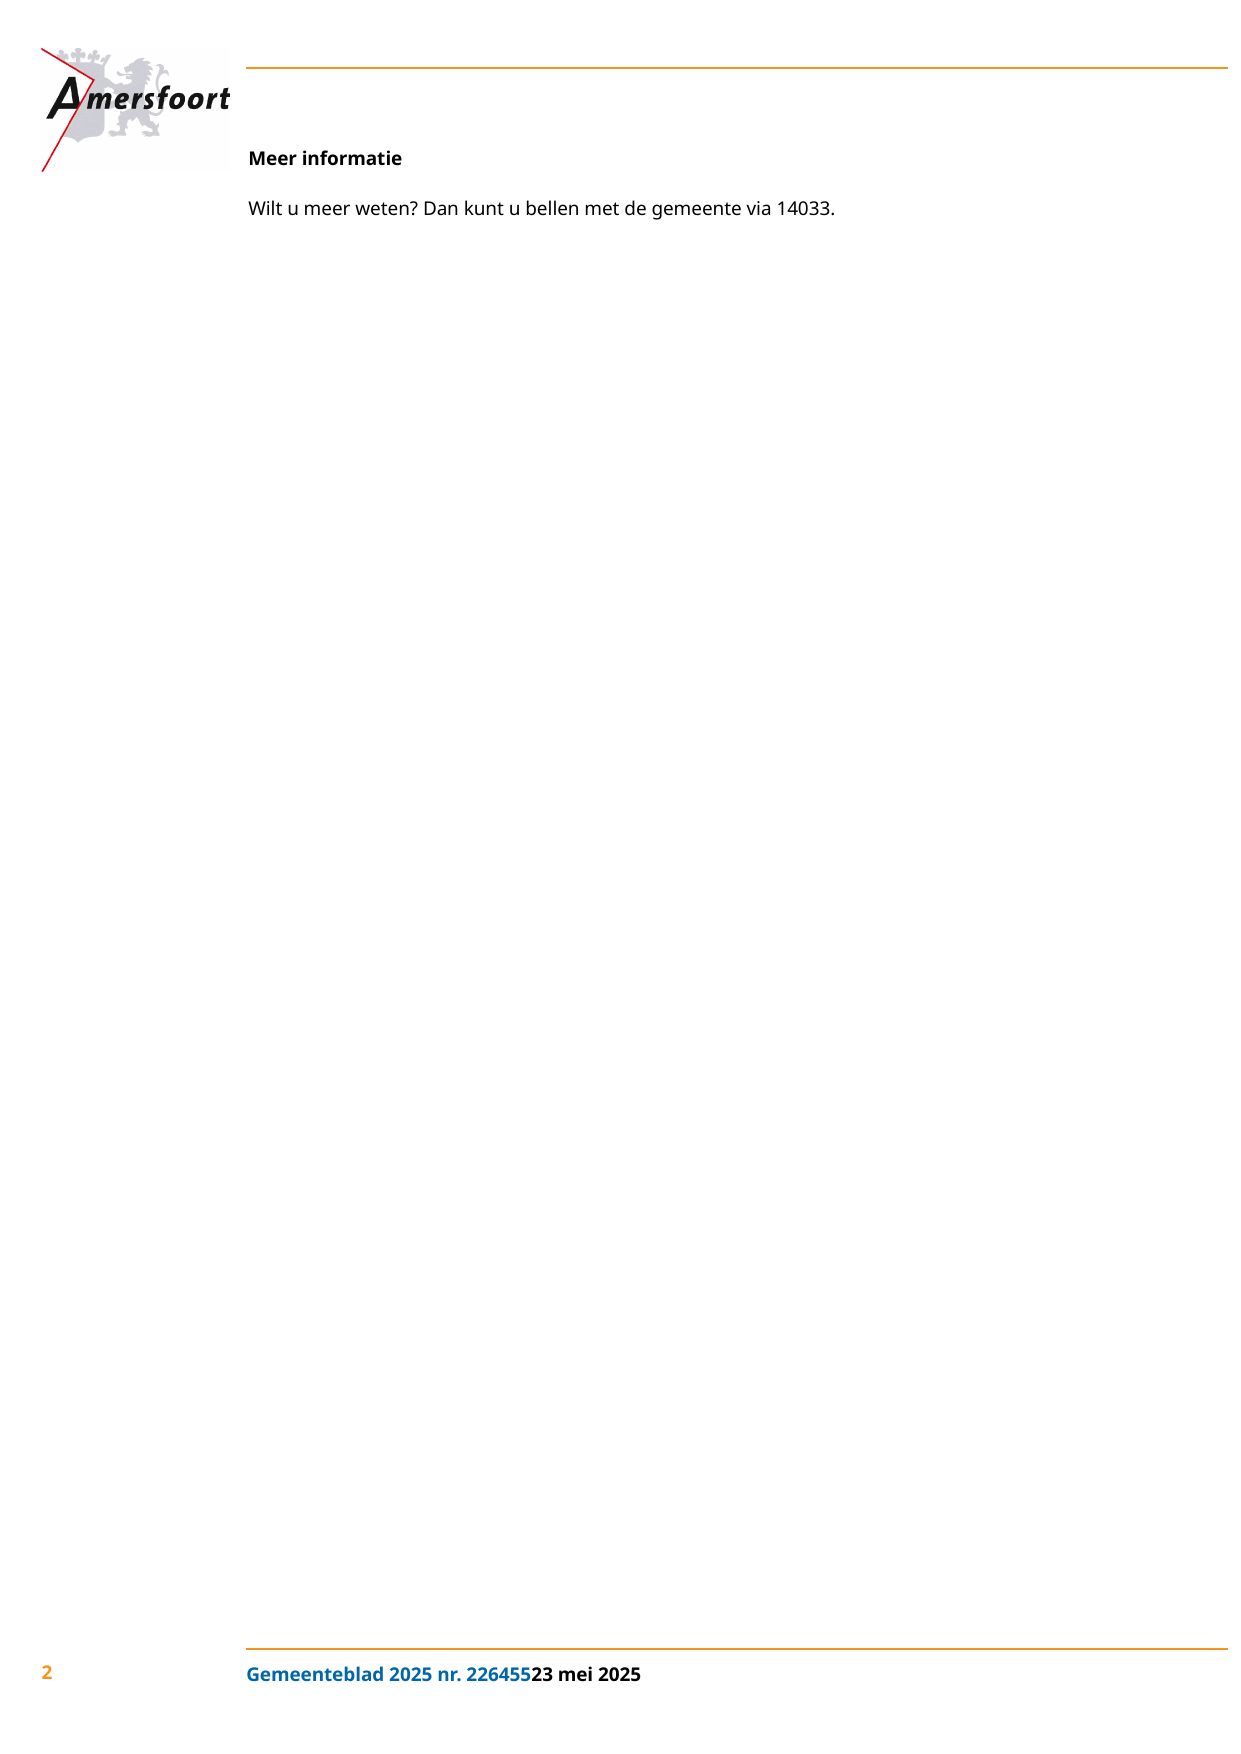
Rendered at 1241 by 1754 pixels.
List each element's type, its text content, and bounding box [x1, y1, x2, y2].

picture [41, 47, 231, 172]
text Wilt u meer weten? Dan kunt u bellen met de gemeente via 14033. [248, 196, 1152, 221]
text Meer informatie [248, 145, 1152, 171]
